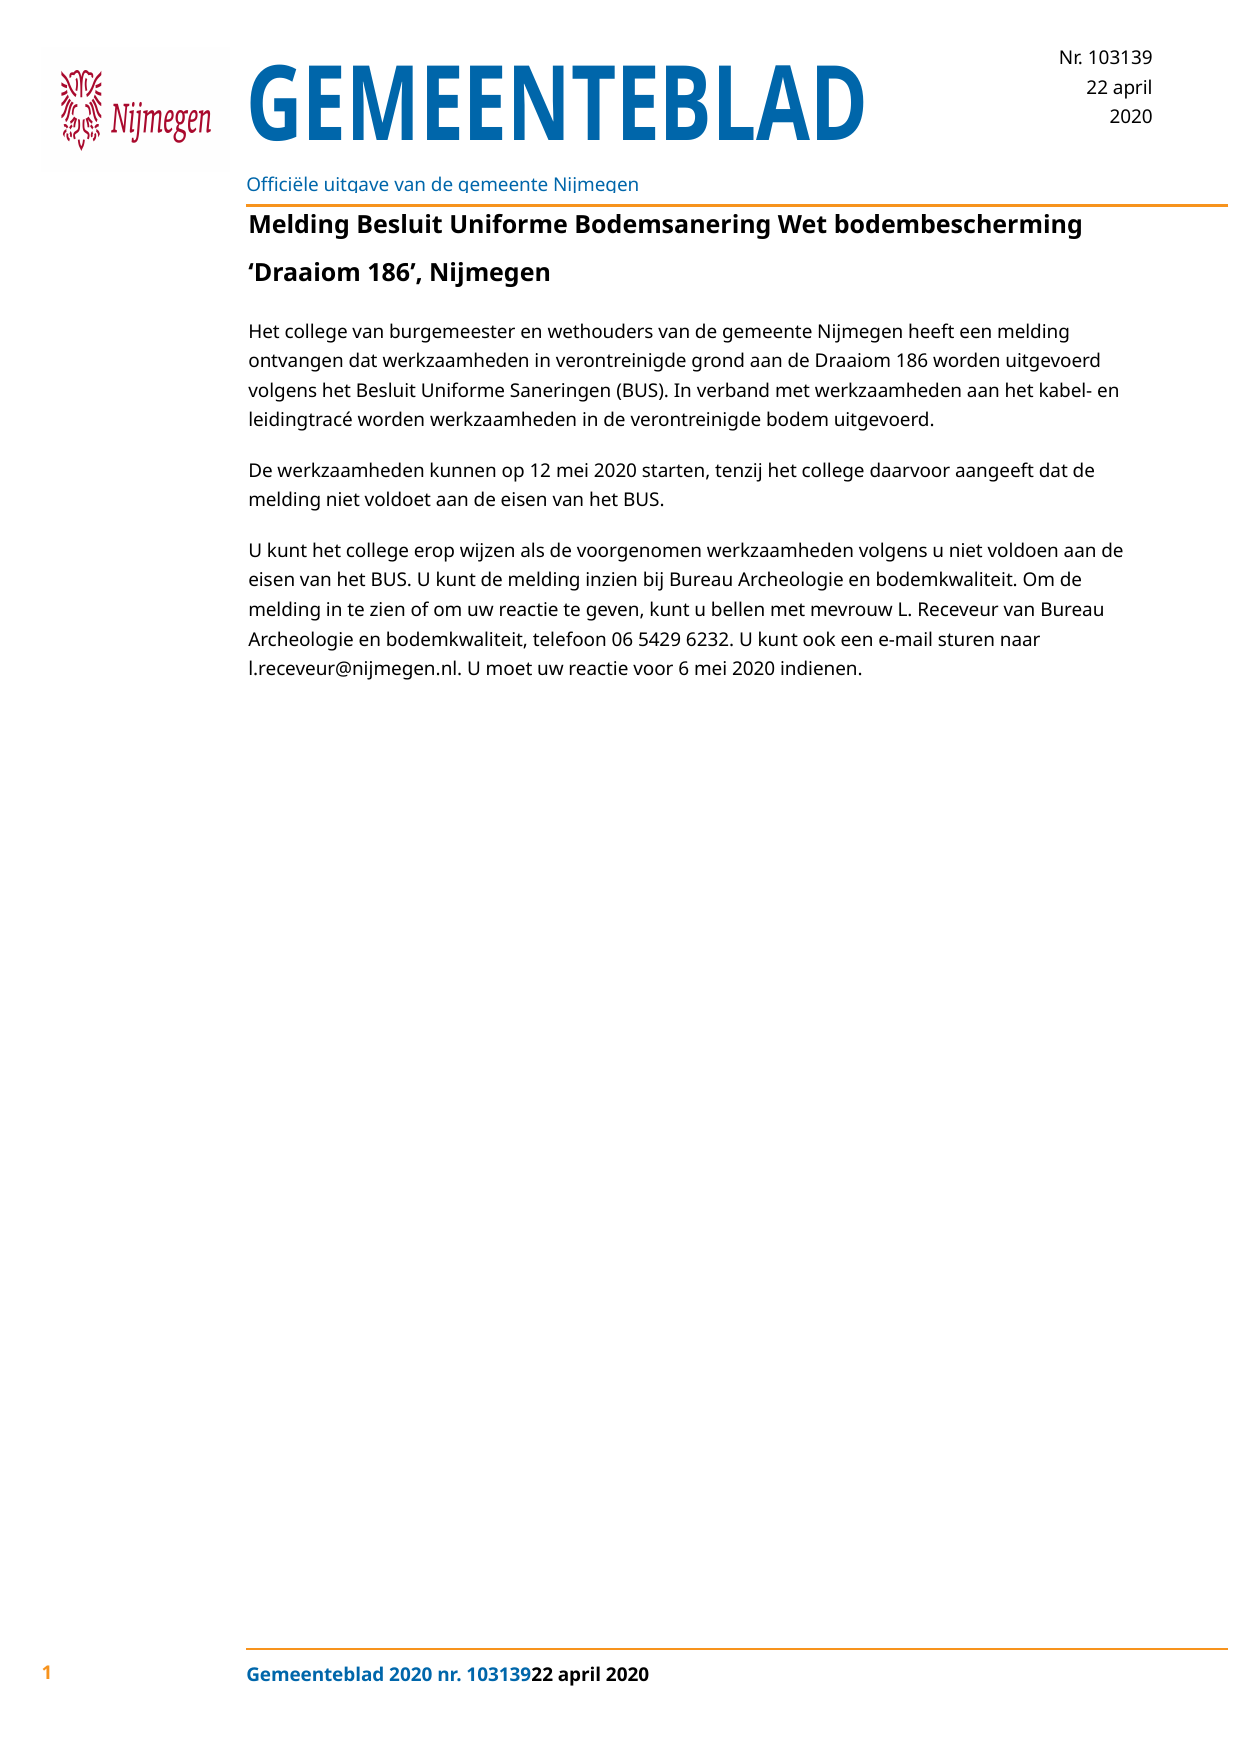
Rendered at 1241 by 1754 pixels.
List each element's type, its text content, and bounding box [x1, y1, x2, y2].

text U kunt het college erop wijzen als de voorgenomen werkzaamheden volgens u niet voldoen aan de eisen van het BUS. U kunt de melding inzien bij Bureau Archeologie en bodemkwaliteit. Om de melding in te zien of om uw reactie te geven, kunt u bellen met mevrouw L. Receveur van Bureau Archeologie en bodemkwaliteit, telefoon 06 5429 6232. U kunt ook een e-mail sturen naar l.receveur@nijmegen.nl. U moet uw reactie voor 6 mei 2020 indienen. [248, 537, 1152, 681]
text Het college van burgemeester en wethouders van de gemeente Nijmegen heeft een melding ontvangen dat werkzaamheden in verontreinigde grond aan de Draaiom 186 worden uitgevoerd volgens het Besluit Uniforme Saneringen (BUS). In verband met werkzaamheden aan het kabel- en leidingtracé worden werkzaamheden in de verontreinigde bodem uitgevoerd. [248, 318, 1152, 432]
picture [41, 47, 231, 172]
text De werkzaamheden kunnen op 12 mei 2020 starten, tenzij het college daarvoor aangeeft dat de melding niet voldoet aan de eisen van het BUS. [248, 457, 1152, 512]
text Melding Besluit Uniforme Bodemsanering Wet bodembescherming ‘Draaiom 186’, Nijmegen [248, 207, 1152, 288]
